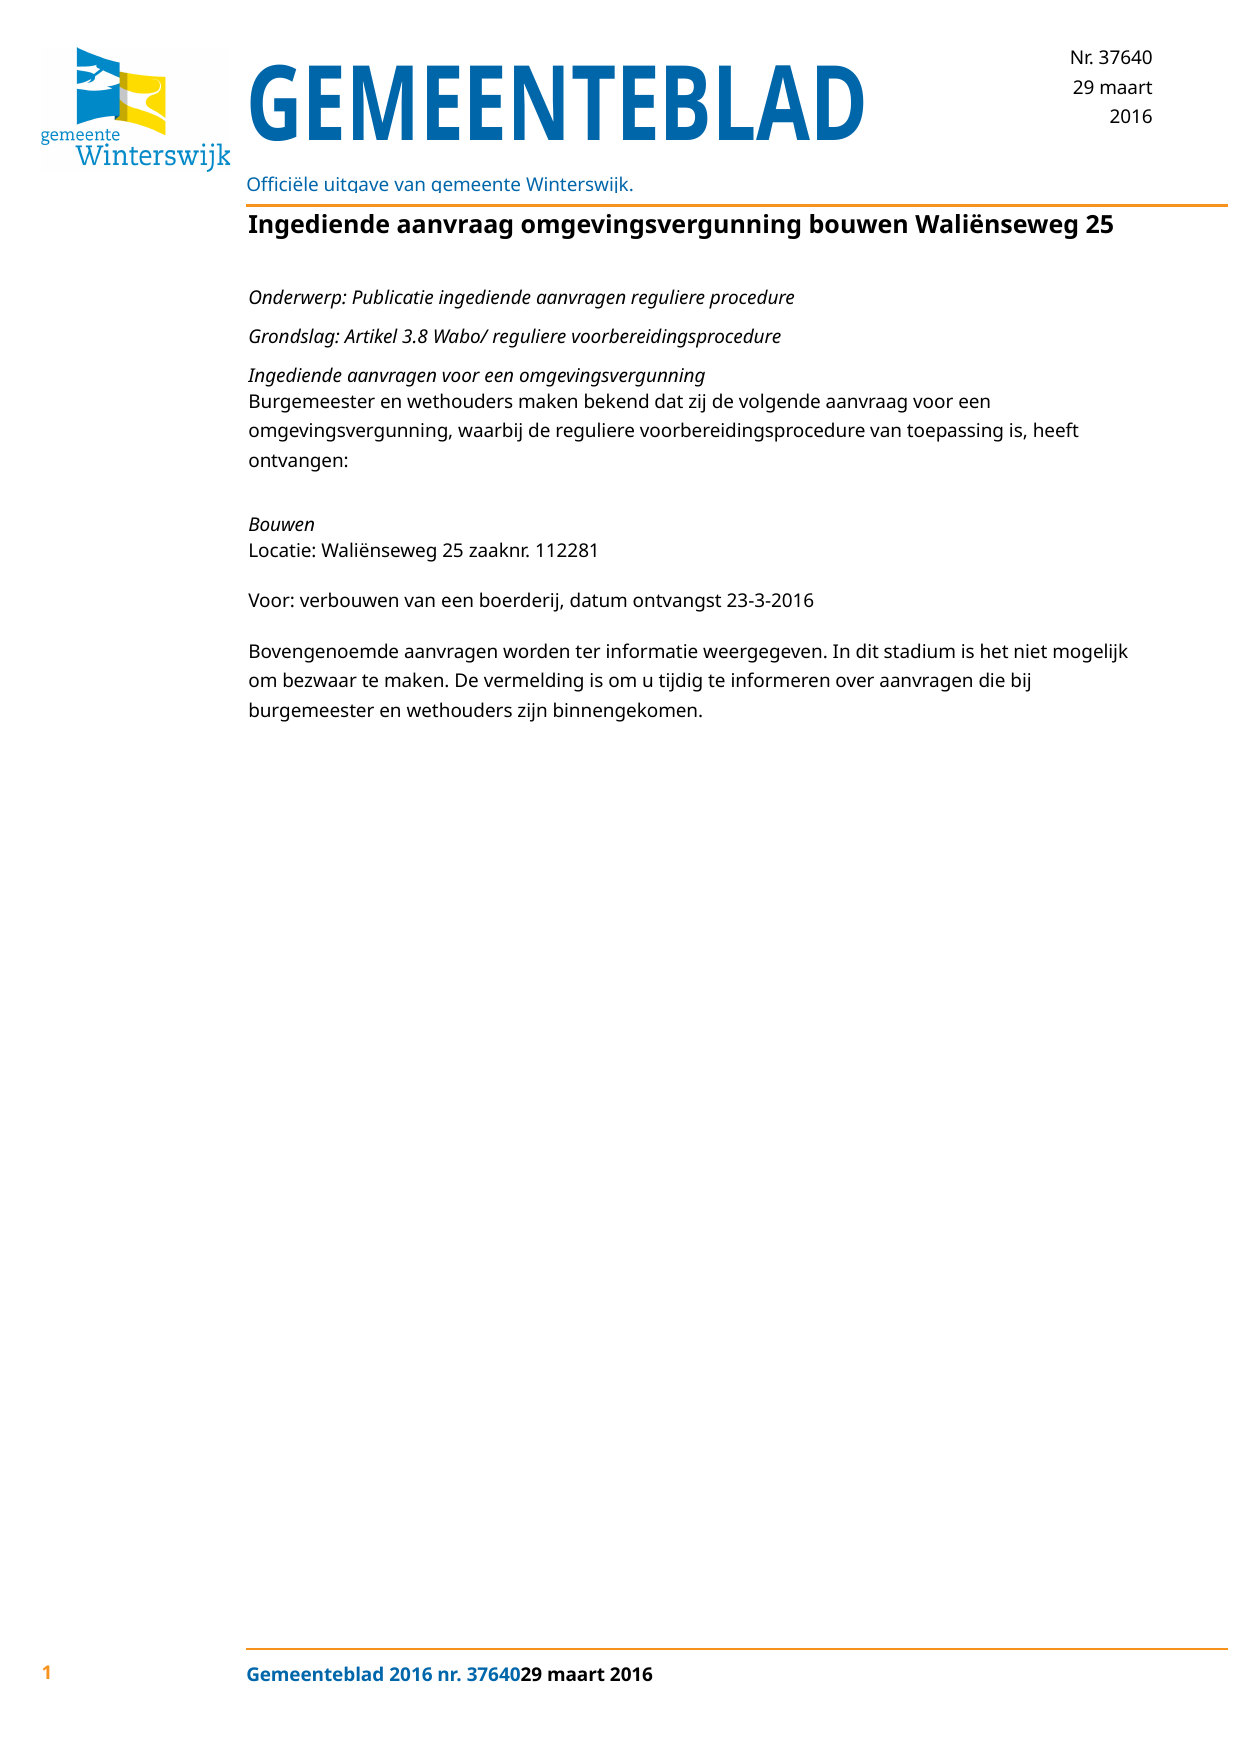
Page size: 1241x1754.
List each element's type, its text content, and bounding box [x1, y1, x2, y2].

text Burgemeester en wethouders maken bekend dat zij de volgende aanvraag voor een omgevingsvergunning, waarbij de reguliere voorbereidingsprocedure van toepassing is, heeft ontvangen: [248, 388, 1152, 473]
text Ingediende aanvraag omgevingsvergunning bouwen Waliënseweg 25 [248, 207, 1152, 241]
text Locatie: Waliënseweg 25 zaaknr. 112281 [248, 537, 1152, 563]
text Bouwen [248, 511, 1152, 537]
text Onderwerp: Publicatie ingediende aanvragen reguliere procedure [248, 284, 1152, 309]
text Voor: verbouwen van een boerderij, datum ontvangst 23-3-2016 [248, 587, 1152, 613]
text Ingediende aanvragen voor een omgevingsvergunning [248, 362, 1152, 388]
text Grondslag: Artikel 3.8 Wabo/ reguliere voorbereidingsprocedure [248, 323, 1152, 349]
picture [41, 47, 231, 172]
text Bovengenoemde aanvragen worden ter informatie weergegeven. In dit stadium is het niet mogelijk om bezwaar te maken. De vermelding is om u tijdig te informeren over aanvragen die bij burgemeester en wethouders zijn binnengekomen. [248, 638, 1152, 723]
picture [225, 153, 231, 162]
